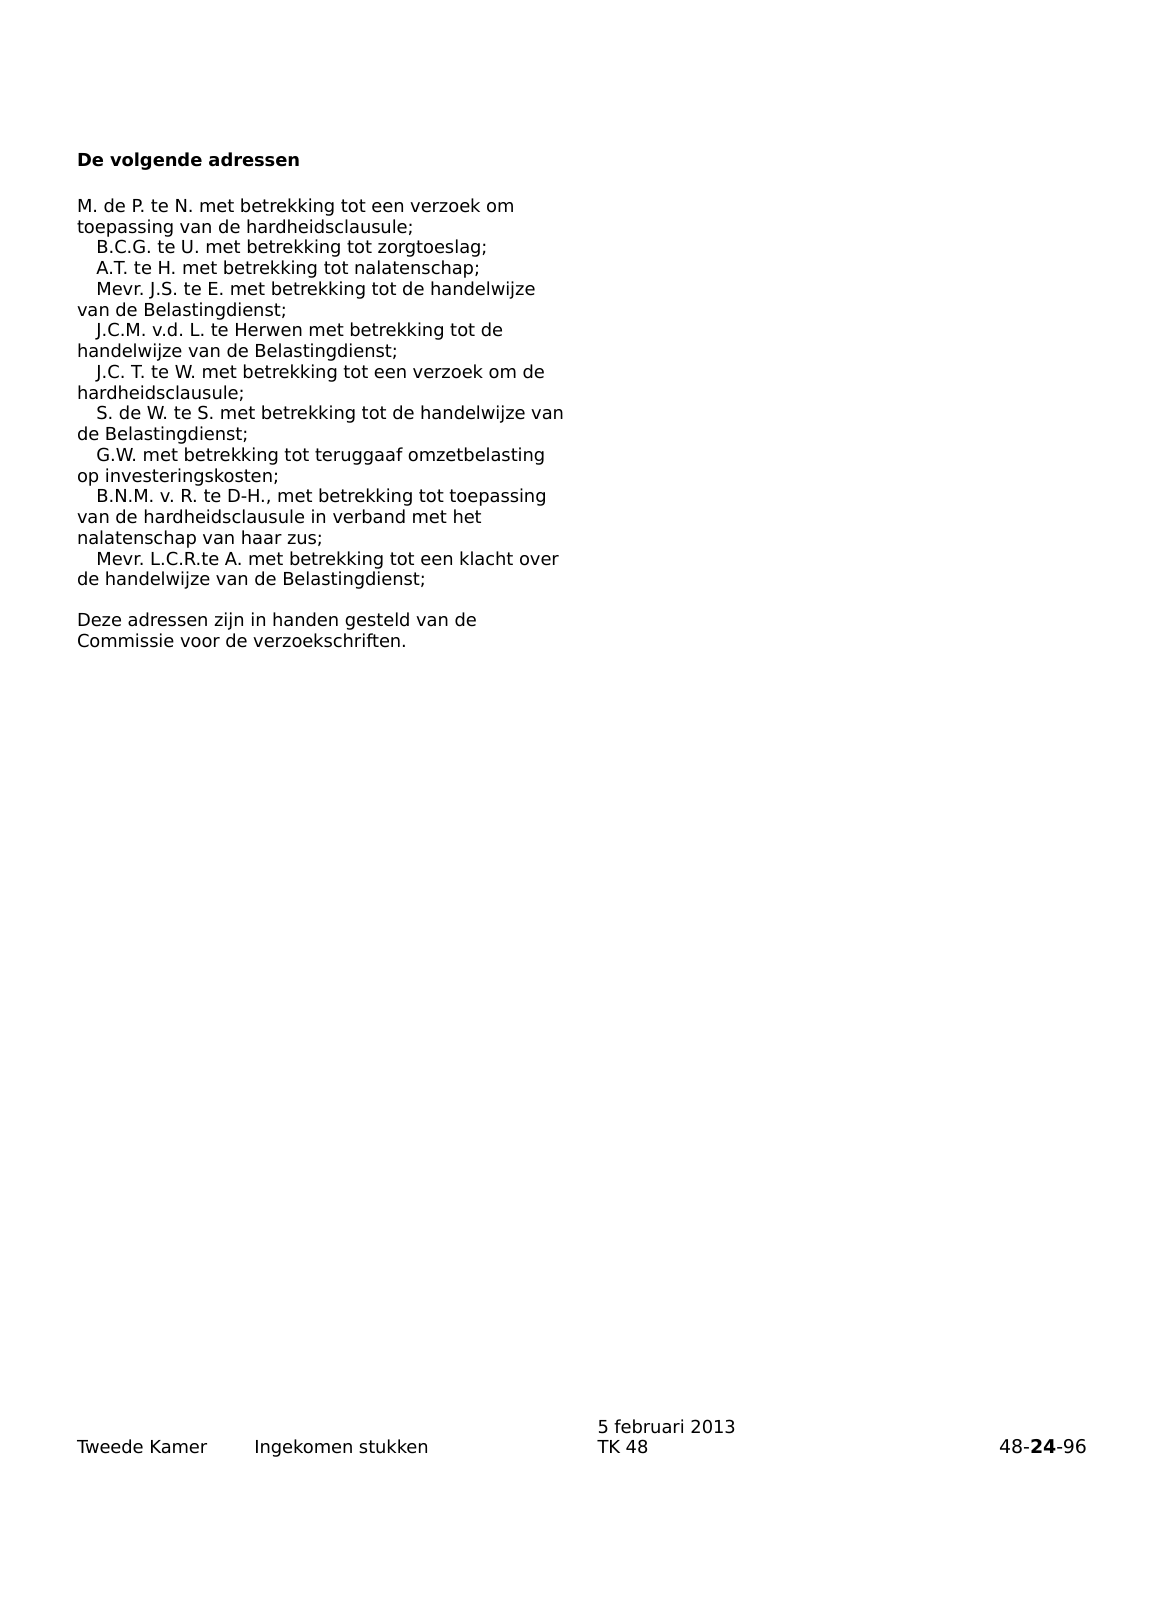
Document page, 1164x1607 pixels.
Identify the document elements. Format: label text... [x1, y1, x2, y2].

text B.N.M. v. R. te D-H., met betrekking tot toepassing van de hardheidsclausule in verband met het nalatenschap van haar zus; [77, 486, 567, 548]
text B.C.G. te U. met betrekking tot zorgtoeslag; [77, 237, 567, 258]
text Mevr. J.S. te E. met betrekking tot de handelwijze van de Belastingdienst; [77, 279, 567, 320]
text Deze adressen zijn in handen gesteld van de Commissie voor de verzoekschriften. [77, 610, 567, 651]
text G.W. met betrekking tot teruggaaf omzetbelasting op investeringskosten; [77, 445, 567, 486]
text A.T. te H. met betrekking tot nalatenschap; [77, 258, 567, 279]
text J.C.M. v.d. L. te Herwen met betrekking tot de handelwijze van de Belastingdienst; [77, 320, 567, 362]
text J.C. T. te W. met betrekking tot een verzoek om de hardheidsclausule; [77, 362, 567, 403]
text Mevr. L.C.R.te A. met betrekking tot een klacht over de handelwijze van de Belastingdienst; [77, 548, 567, 590]
subtitle De volgende adressen [77, 150, 567, 171]
text M. de P. te N. met betrekking tot een verzoek om toepassing van de hardheidsclausule; [77, 196, 567, 237]
text S. de W. te S. met betrekking tot de handelwijze van de Belastingdienst; [77, 403, 567, 445]
